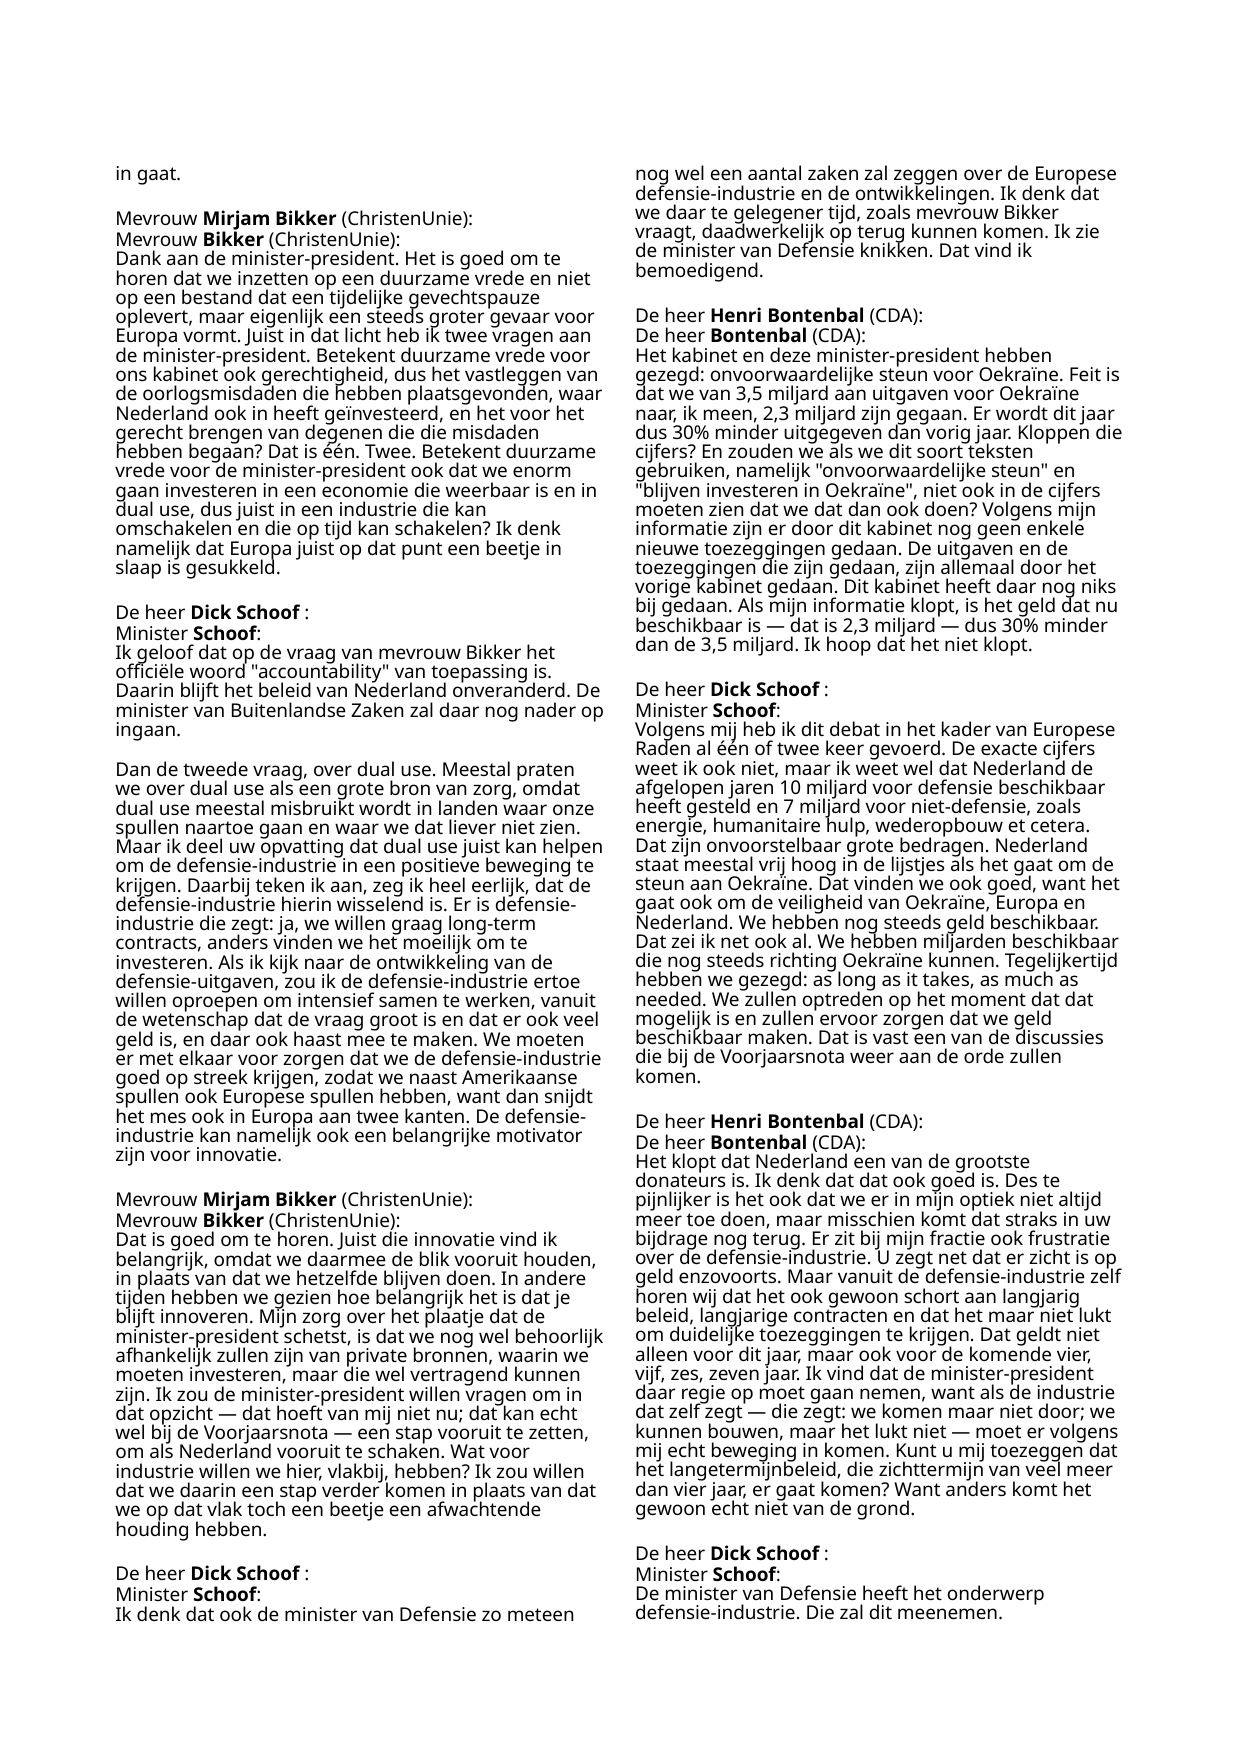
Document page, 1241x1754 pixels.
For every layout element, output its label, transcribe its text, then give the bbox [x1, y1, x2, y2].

text De heer Bontenbal (CDA): [635, 1134, 1125, 1153]
text Minister Schoof: [115, 1586, 605, 1606]
text Ik denk dat ook de minister van Defensie zo meteen [115, 1606, 605, 1625]
text De heer Henri Bontenbal (CDA): [635, 302, 1125, 327]
text De heer Dick Schoof : [115, 1561, 605, 1586]
text Minister Schoof: [635, 702, 1125, 721]
text Dat is goed om te horen. Juist die innovatie vind ik belangrijk, omdat we daarmee de blik vooruit houden, in plaats van dat we hetzelfde blijven doen. In andere tijden hebben we gezien hoe belangrijk het is dat je blijft innoveren. Mijn zorg over het plaatje dat de minister-president schetst, is dat we nog wel behoorlijk afhankelijk zullen zijn van private bronnen, waarin we moeten investeren, maar die wel vertragend kunnen zijn. Ik zou de minister-president willen vragen om in dat opzicht — dat hoeft van mij niet nu; dat kan echt wel bij de Voorjaarsnota — een stap vooruit te zetten, om als Nederland vooruit te schaken. Wat voor industrie willen we hier, vlakbij, hebben? Ik zou willen dat we daarin een stap verder komen in plaats van dat we op dat vlak toch een beetje een afwachtende houding hebben. [115, 1231, 605, 1540]
text Mevrouw Mirjam Bikker (ChristenUnie): [115, 1186, 605, 1212]
text De heer Dick Schoof : [115, 599, 605, 624]
text De heer Dick Schoof : [635, 1540, 1125, 1566]
text Dan de tweede vraag, over dual use. Meestal praten we over dual use als een grote bron van zorg, omdat dual use meestal misbruikt wordt in landen waar onze spullen naartoe gaan en waar we dat liever niet zien. Maar ik deel uw opvatting dat dual use juist kan helpen om de defensie-industrie in een positieve beweging te krijgen. Daarbij teken ik aan, zeg ik heel eerlijk, dat de defensie-industrie hierin wisselend is. Er is defensie-industrie die zegt: ja, we willen graag long-term contracts, anders vinden we het moeilijk om te investeren. Als ik kijk naar de ontwikkeling van de defensie-uitgaven, zou ik de defensie-industrie ertoe willen oproepen om intensief samen te werken, vanuit de wetenschap dat de vraag groot is en dat er ook veel geld is, en daar ook haast mee te maken. We moeten er met elkaar voor zorgen dat we de defensie-industrie goed op streek krijgen, zodat we naast Amerikaanse spullen ook Europese spullen hebben, want dan snijdt het mes ook in Europa aan twee kanten. De defensie-industrie kan namelijk ook een belangrijke motivator zijn voor innovatie. [115, 761, 605, 1166]
text Dank aan de minister-president. Het is goed om te horen dat we inzetten op een duurzame vrede en niet op een bestand dat een tijdelijke gevechtspauze oplevert, maar eigenlijk een steeds groter gevaar voor Europa vormt. Juist in dat licht heb ik twee vragen aan de minister-president. Betekent duurzame vrede voor ons kabinet ook gerechtigheid, dus het vastleggen van de oorlogsmisdaden die hebben plaatsgevonden, waar Nederland ook in heeft geïnvesteerd, en het voor het gerecht brengen van degenen die die misdaden hebben begaan? Dat is één. Twee. Betekent duurzame vrede voor de minister-president ook dat we enorm gaan investeren in een economie die weerbaar is en in dual use, dus juist in een industrie die kan omschakelen en die op tijd kan schakelen? Ik denk namelijk dat Europa juist op dat punt een beetje in slaap is gesukkeld. [115, 250, 605, 578]
text De heer Henri Bontenbal (CDA): [635, 1108, 1125, 1134]
text Mevrouw Mirjam Bikker (ChristenUnie): [115, 205, 605, 231]
text Mevrouw Bikker (ChristenUnie): [115, 1212, 605, 1231]
text in gaat. [115, 165, 605, 184]
text Ik geloof dat op de vraag van mevrouw Bikker het officiële woord "accountability" van toepassing is. Daarin blijft het beleid van Nederland onveranderd. De minister van Buitenlandse Zaken zal daar nog nader op ingaan. [115, 644, 605, 740]
text Minister Schoof: [115, 624, 605, 644]
text Het klopt dat Nederland een van de grootste donateurs is. Ik denk dat dat ook goed is. Des te pijnlijker is het ook dat we er in mijn optiek niet altijd meer toe doen, maar misschien komt dat straks in uw bijdrage nog terug. Er zit bij mijn fractie ook frustratie over de defensie-industrie. U zegt net dat er zicht is op geld enzovoorts. Maar vanuit de defensie-industrie zelf horen wij dat het ook gewoon schort aan langjarig beleid, langjarige contracten en dat het maar niet lukt om duidelijke toezeggingen te krijgen. Dat geldt niet alleen voor dit jaar, maar ook voor de komende vier, vijf, zes, zeven jaar. Ik vind dat de minister-president daar regie op moet gaan nemen, want als de industrie dat zelf zegt — die zegt: we komen maar niet door; we kunnen bouwen, maar het lukt niet — moet er volgens mij echt beweging in komen. Kunt u mij toezeggen dat het langetermijnbeleid, die zichttermijn van veel meer dan vier jaar, er gaat komen? Want anders komt het gewoon echt niet van de grond. [635, 1153, 1125, 1519]
text Het kabinet en deze minister-president hebben gezegd: onvoorwaardelijke steun voor Oekraïne. Feit is dat we van 3,5 miljard aan uitgaven voor Oekraïne naar, ik meen, 2,3 miljard zijn gegaan. Er wordt dit jaar dus 30% minder uitgegeven dan vorig jaar. Kloppen die cijfers? En zouden we als we dit soort teksten gebruiken, namelijk "onvoorwaardelijke steun" en "blijven investeren in Oekraïne", niet ook in de cijfers moeten zien dat we dat dan ook doen? Volgens mijn informatie zijn er door dit kabinet nog geen enkele nieuwe toezeggingen gedaan. De uitgaven en de toezeggingen die zijn gedaan, zijn allemaal door het vorige kabinet gedaan. Dit kabinet heeft daar nog niks bij gedaan. Als mijn informatie klopt, is het geld dat nu beschikbaar is — dat is 2,3 miljard — dus 30% minder dan de 3,5 miljard. Ik hoop dat het niet klopt. [635, 347, 1125, 655]
text Volgens mij heb ik dit debat in het kader van Europese Raden al één of twee keer gevoerd. De exacte cijfers weet ik ook niet, maar ik weet wel dat Nederland de afgelopen jaren 10 miljard voor defensie beschikbaar heeft gesteld en 7 miljard voor niet-defensie, zoals energie, humanitaire hulp, wederopbouw et cetera. Dat zijn onvoorstelbaar grote bedragen. Nederland staat meestal vrij hoog in de lijstjes als het gaat om de steun aan Oekraïne. Dat vinden we ook goed, want het gaat ook om de veiligheid van Oekraïne, Europa en Nederland. We hebben nog steeds geld beschikbaar. Dat zei ik net ook al. We hebben miljarden beschikbaar die nog steeds richting Oekraïne kunnen. Tegelijkertijd hebben we gezegd: as long as it takes, as much as needed. We zullen optreden op het moment dat dat mogelijk is en zullen ervoor zorgen dat we geld beschikbaar maken. Dat is vast een van de discussies die bij de Voorjaarsnota weer aan de orde zullen komen. [635, 721, 1125, 1087]
text nog wel een aantal zaken zal zeggen over de Europese defensie-industrie en de ontwikkelingen. Ik denk dat we daar te gelegener tijd, zoals mevrouw Bikker vraagt, daadwerkelijk op terug kunnen komen. Ik zie de minister van Defensie knikken. Dat vind ik bemoedigend. [635, 165, 1125, 281]
text De heer Dick Schoof : [635, 676, 1125, 702]
text Minister Schoof: [635, 1566, 1125, 1585]
text De heer Bontenbal (CDA): [635, 327, 1125, 347]
text De minister van Defensie heeft het onderwerp defensie-industrie. Die zal dit meenemen. [635, 1585, 1125, 1623]
text Mevrouw Bikker (ChristenUnie): [115, 231, 605, 250]
